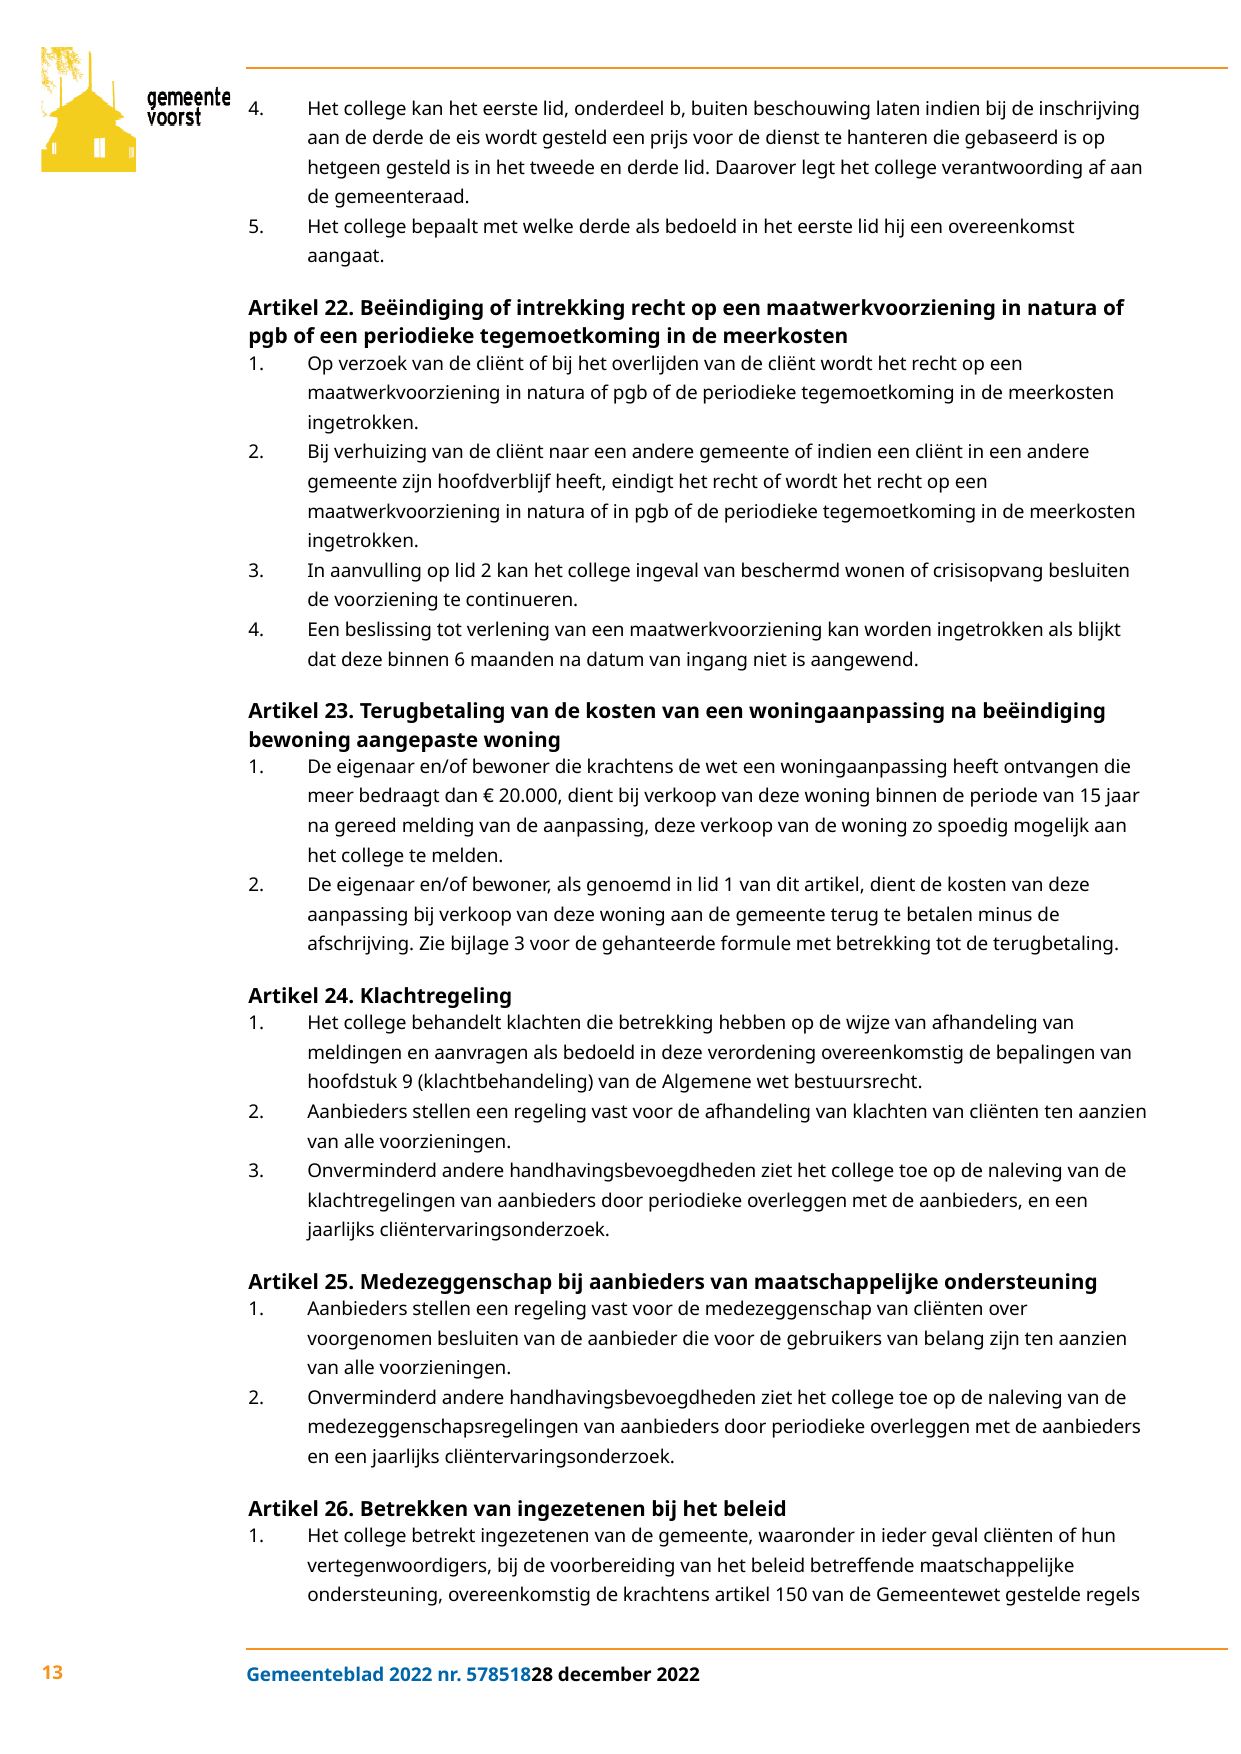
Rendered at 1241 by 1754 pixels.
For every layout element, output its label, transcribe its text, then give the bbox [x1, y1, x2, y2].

list De eigenaar en/of bewoner, als genoemd in lid 1 van dit artikel, dient de kosten van deze aanpassing bij verkoop van deze woning aan de gemeente terug te betalen minus de afschrijving. Zie bijlage 3 voor de gehanteerde formule met betrekking tot de terugbetaling. [248, 871, 1152, 956]
list In aanvulling op lid 2 kan het college ingeval van beschermd wonen of crisisopvang besluiten de voorziening te continueren. [248, 557, 1152, 612]
list Een beslissing tot verlening van een maatwerkvoorziening kan worden ingetrokken als blijkt dat deze binnen 6 maanden na datum van ingang niet is aangewend. [248, 616, 1152, 672]
picture [41, 47, 231, 172]
list Onverminderd andere handhavingsbevoegdheden ziet het college toe op de naleving van de klachtregelingen van aanbieders door periodieke overleggen met de aanbieders, en een jaarlijks cliëntervaringsonderzoek. [248, 1157, 1152, 1242]
text Artikel 23. Terugbetaling van de kosten van een woningaanpassing na beëindiging bewoning aangepaste woning [248, 696, 1152, 753]
text Artikel 25. Medezeggenschap bij aanbieders van maatschappelijke ondersteuning [248, 1267, 1152, 1295]
list Het college kan het eerste lid, onderdeel b, buiten beschouwing laten indien bij de inschrijving aan de derde de eis wordt gesteld een prijs voor de dienst te hanteren die gebaseerd is op hetgeen gesteld is in het tweede en derde lid. Daarover legt het college verantwoording af aan de gemeenteraad. [248, 95, 1152, 209]
list Onverminderd andere handhavingsbevoegdheden ziet het college toe op de naleving van de medezeggenschapsregelingen van aanbieders door periodieke overleggen met de aanbieders en een jaarlijks cliëntervaringsonderzoek. [248, 1384, 1152, 1469]
list Aanbieders stellen een regeling vast voor de medezeggenschap van cliënten over voorgenomen besluiten van de aanbieder die voor de gebruikers van belang zijn ten aanzien van alle voorzieningen. [248, 1295, 1152, 1380]
list De eigenaar en/of bewoner die krachtens de wet een woningaanpassing heeft ontvangen die meer bedraagt dan € 20.000, dient bij verkoop van deze woning binnen de periode van 15 jaar na gereed melding van de aanpassing, deze verkoop van de woning zo spoedig mogelijk aan het college te melden. [248, 753, 1152, 868]
list Op verzoek van de cliënt of bij het overlijden van de cliënt wordt het recht op een maatwerkvoorziening in natura of pgb of de periodieke tegemoetkoming in de meerkosten ingetrokken. [248, 350, 1152, 435]
text Artikel 26. Betrekken van ingezetenen bij het beleid [248, 1494, 1152, 1522]
text Artikel 22. Beëindiging of intrekking recht op een maatwerkvoorziening in natura of pgb of een periodieke tegemoetkoming in de meerkosten [248, 293, 1152, 350]
list Aanbieders stellen een regeling vast voor de afhandeling van klachten van cliënten ten aanzien van alle voorzieningen. [248, 1098, 1152, 1153]
list Het college betrekt ingezetenen van de gemeente, waaronder in ieder geval cliënten of hun vertegenwoordigers, bij de voorbereiding van het beleid betreffende maatschappelijke ondersteuning, overeenkomstig de krachtens artikel 150 van de Gemeentewet gestelde regels [248, 1522, 1152, 1607]
list Het college bepaalt met welke derde als bedoeld in het eerste lid hij een overeenkomst aangaat. [248, 213, 1152, 268]
text Artikel 24. Klachtregeling [248, 981, 1152, 1009]
list Het college behandelt klachten die betrekking hebben op de wijze van afhandeling van meldingen en aanvragen als bedoeld in deze verordening overeenkomstig de bepalingen van hoofdstuk 9 (klachtbehandeling) van de Algemene wet bestuursrecht. [248, 1009, 1152, 1094]
list Bij verhuizing van de cliënt naar een andere gemeente of indien een cliënt in een andere gemeente zijn hoofdverblijf heeft, eindigt het recht of wordt het recht op een maatwerkvoorziening in natura of in pgb of de periodieke tegemoetkoming in de meerkosten ingetrokken. [248, 439, 1152, 553]
